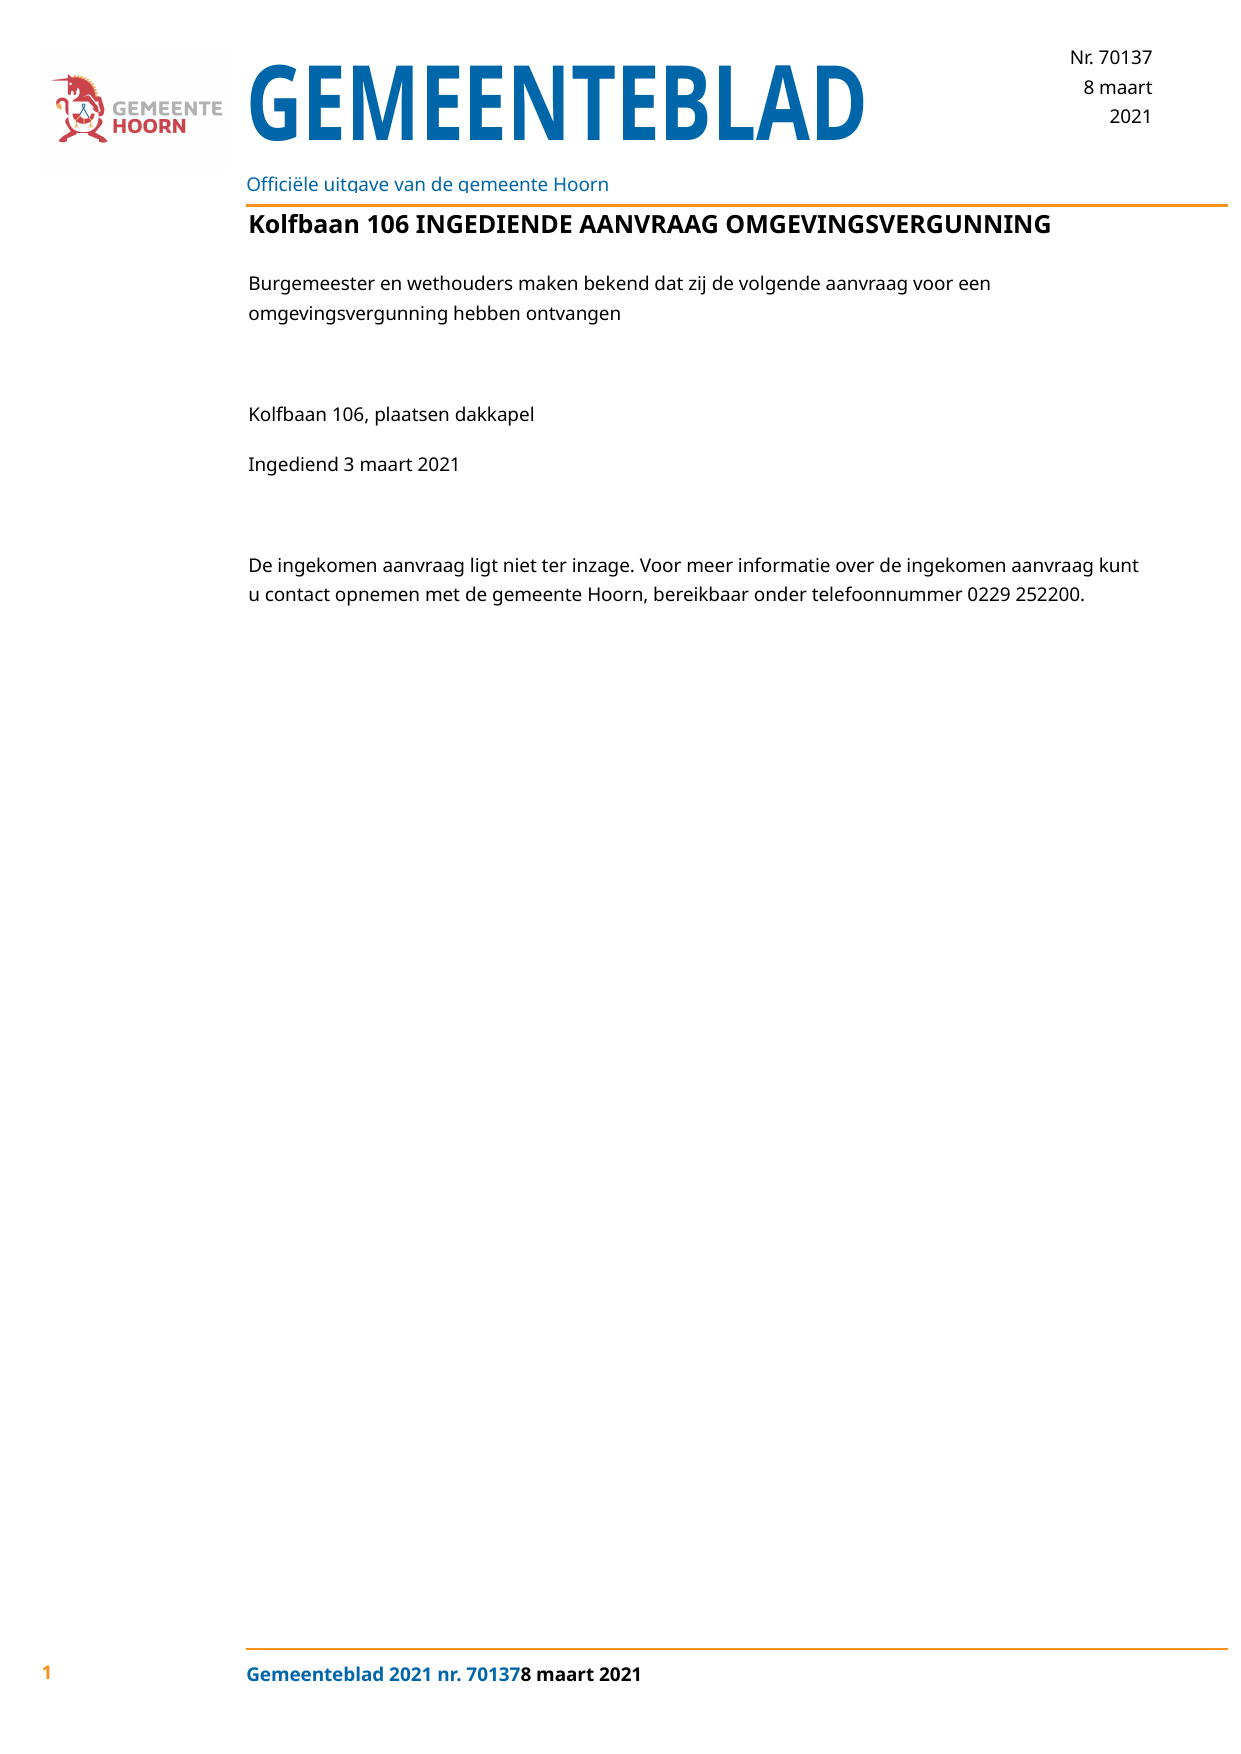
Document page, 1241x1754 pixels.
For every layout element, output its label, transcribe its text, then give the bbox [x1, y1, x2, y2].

text De ingekomen aanvraag ligt niet ter inzage. Voor meer informatie over de ingekomen aanvraag kunt u contact opnemen met de gemeente Hoorn, bereikbaar onder telefoonnummer 0229 252200. [248, 552, 1152, 607]
text Burgemeester en wethouders maken bekend dat zij de volgende aanvraag voor een omgevingsvergunning hebben ontvangen [248, 270, 1152, 326]
picture [41, 47, 231, 172]
text Kolfbaan 106 INGEDIENDE AANVRAAG OMGEVINGSVERGUNNING [248, 207, 1152, 241]
text Ingediend 3 maart 2021 [248, 451, 1152, 477]
text Kolfbaan 106, plaatsen dakkapel [248, 401, 1152, 426]
